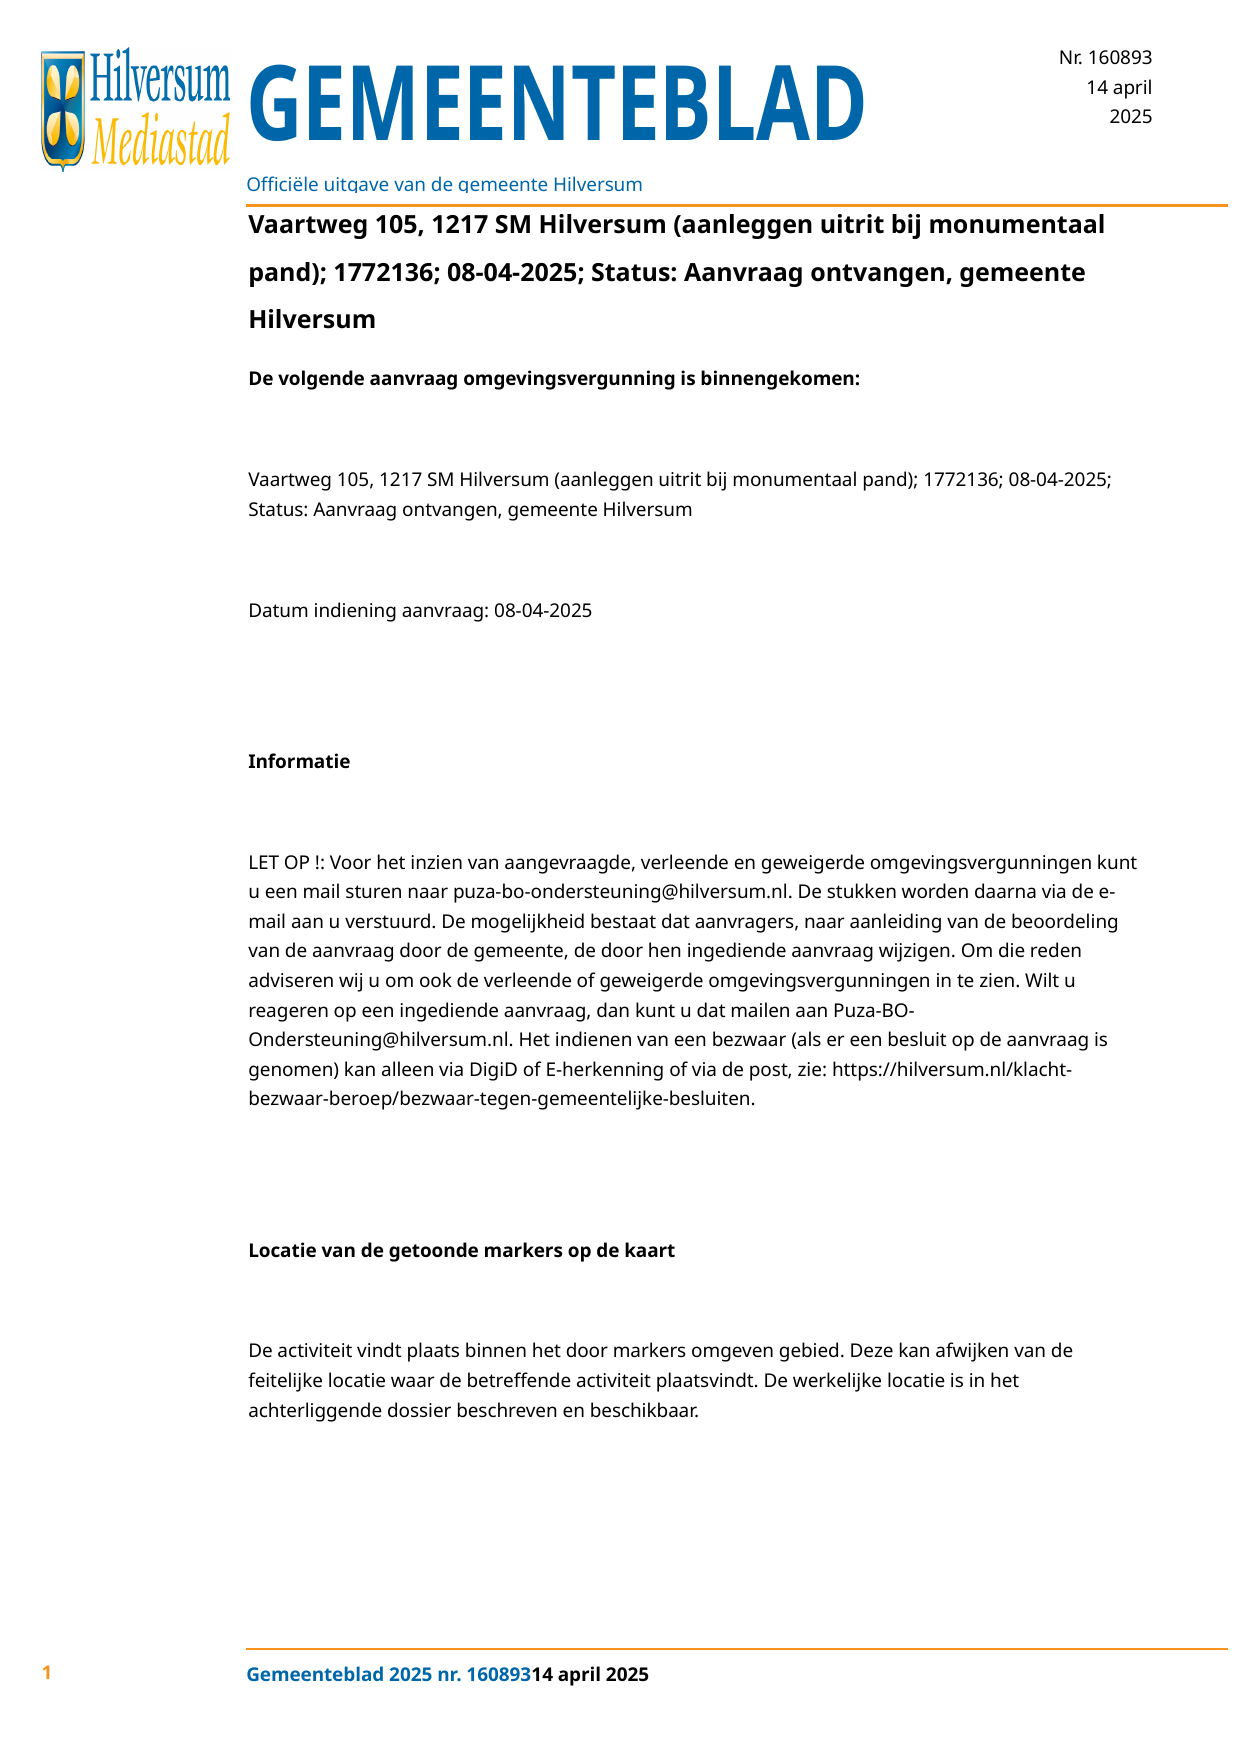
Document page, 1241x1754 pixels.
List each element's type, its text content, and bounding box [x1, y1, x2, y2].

text Vaartweg 105, 1217 SM Hilversum (aanleggen uitrit bij monumentaal pand); 1772136; 08-04-2025; Status: Aanvraag ontvangen, gemeente Hilversum [248, 466, 1152, 522]
picture [41, 47, 231, 172]
text LET OP !: Voor het inzien van aangevraagde, verleende en geweigerde omgevingsvergunningen kunt u een mail sturen naar puza-bo-ondersteuning@hilversum.nl. De stukken worden daarna via de e-mail aan u verstuurd. De mogelijkheid bestaat dat aanvragers, naar aanleiding van de beoordeling van de aanvraag door de gemeente, de door hen ingediende aanvraag wijzigen. Om die reden adviseren wij u om ook de verleende of geweigerde omgevingsvergunningen in te zien. Wilt u reageren op een ingediende aanvraag, dan kunt u dat mailen aan Puza-BO-Ondersteuning@hilversum.nl. Het indienen van een bezwaar (als er een besluit op de aanvraag is genomen) kan alleen via DigiD of E-herkenning of via de post, zie: https://hilversum.nl/klacht-bezwaar-beroep/bezwaar-tegen-gemeentelijke-besluiten. [248, 849, 1152, 1111]
text Locatie van de getoonde markers op de kaart [248, 1237, 1152, 1262]
text De activiteit vindt plaats binnen het door markers omgeven gebied. Deze kan afwijken van de feitelijke locatie waar de betreffende activiteit plaatsvindt. De werkelijke locatie is in het achterliggende dossier beschreven en beschikbaar. [248, 1338, 1152, 1422]
text Informatie [248, 748, 1152, 774]
text De volgende aanvraag omgevingsvergunning is binnengekomen: [248, 366, 1152, 391]
text Vaartweg 105, 1217 SM Hilversum (aanleggen uitrit bij monumentaal pand); 1772136; 08-04-2025; Status: Aanvraag ontvangen, gemeente Hilversum [248, 207, 1152, 336]
text Datum indiening aanvraag: 08-04-2025 [248, 597, 1152, 622]
